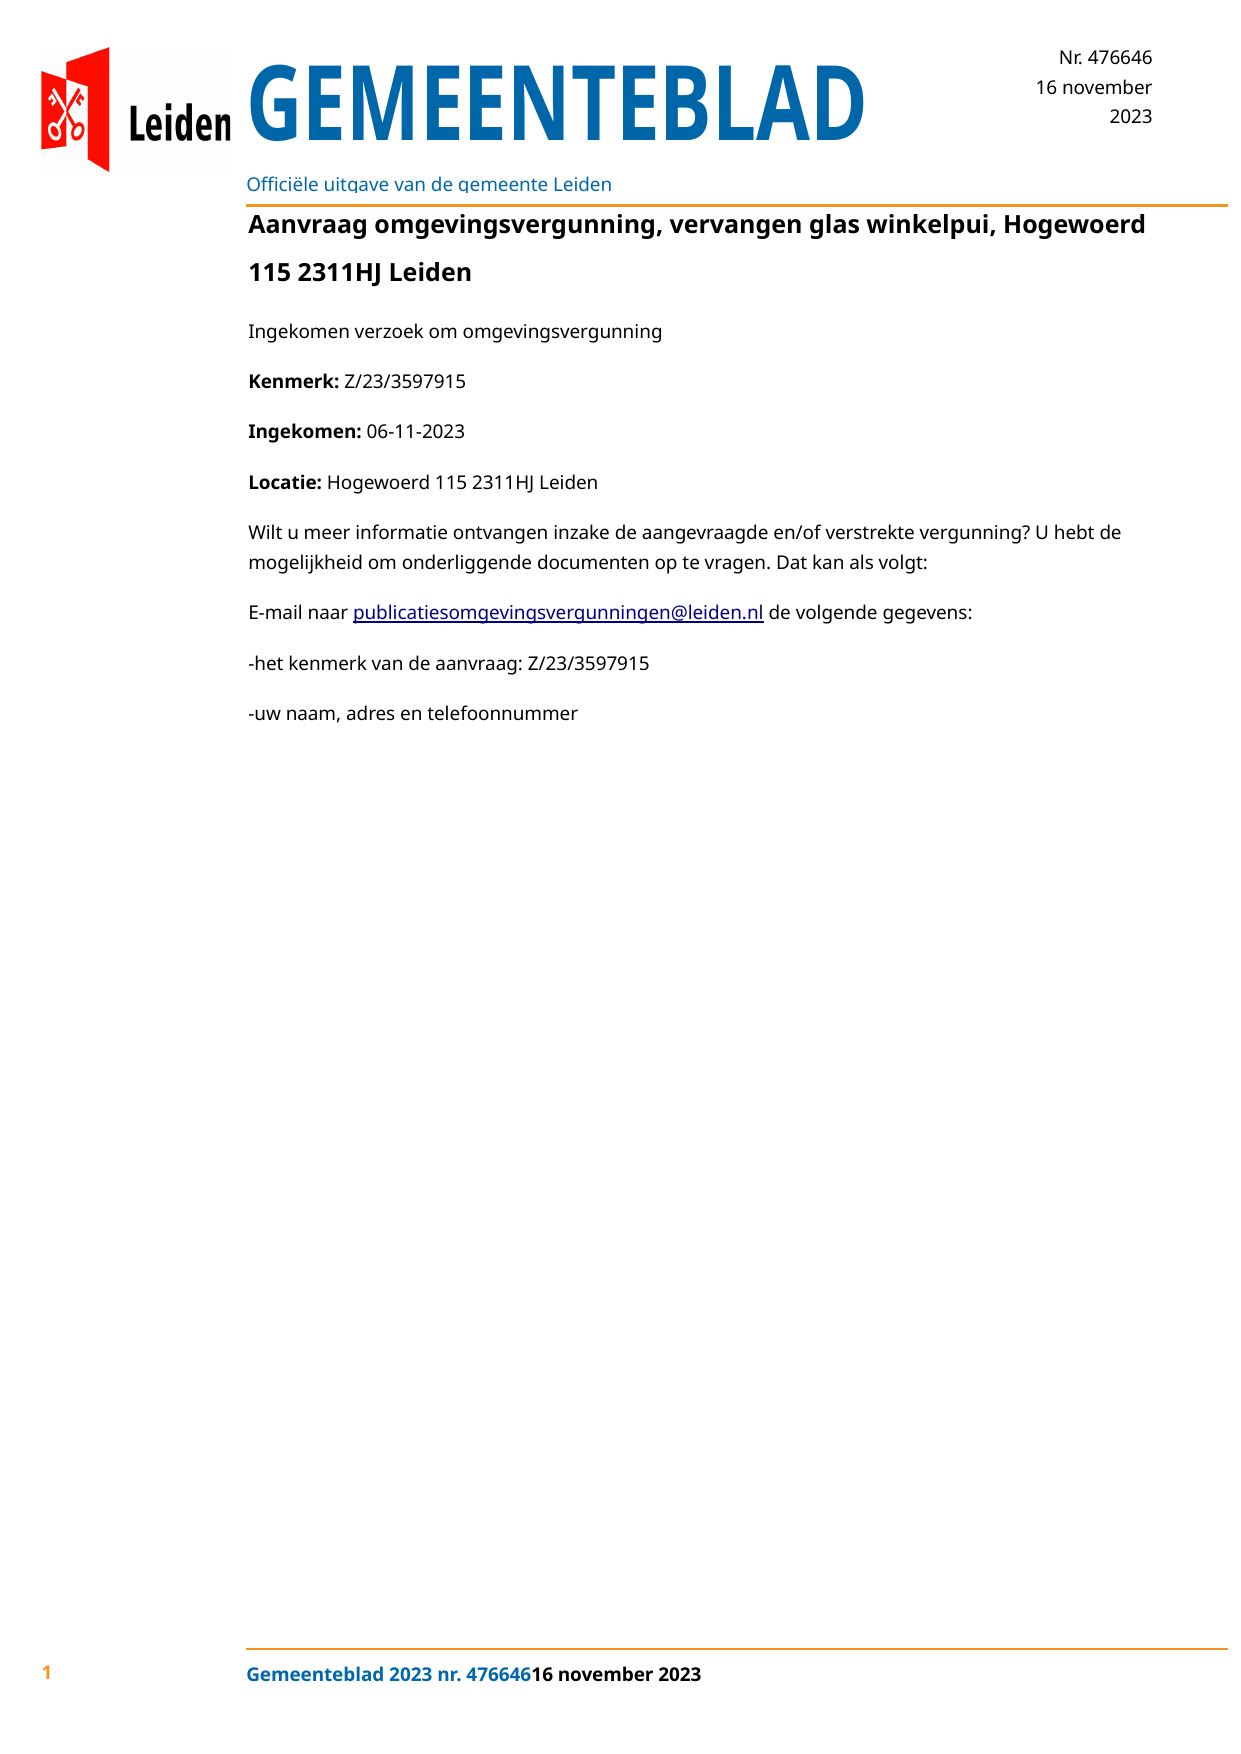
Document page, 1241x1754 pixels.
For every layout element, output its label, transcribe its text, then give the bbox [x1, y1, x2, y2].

text Aanvraag omgevingsvergunning, vervangen glas winkelpui, Hogewoerd 115 2311HJ Leiden [248, 207, 1152, 288]
text Ingekomen verzoek om omgevingsvergunning [248, 318, 1152, 344]
text Locatie: Hogewoerd 115 2311HJ Leiden [248, 469, 1152, 495]
text Ingekomen: 06-11-2023 [248, 419, 1152, 444]
picture [41, 47, 231, 172]
text Wilt u meer informatie ontvangen inzake de aangevraagde en/of verstrekte vergunning? U hebt de mogelijkheid om onderliggende documenten op te vragen. Dat kan als volgt: [248, 519, 1152, 575]
text -uw naam, adres en telefoonnummer [248, 700, 1152, 726]
text Kenmerk: Z/23/3597915 [248, 368, 1152, 394]
text E-mail naar publicatiesomgevingsvergunningen@leiden.nl de volgende gegevens: [248, 599, 1152, 625]
text -het kenmerk van de aanvraag: Z/23/3597915 [248, 650, 1152, 676]
